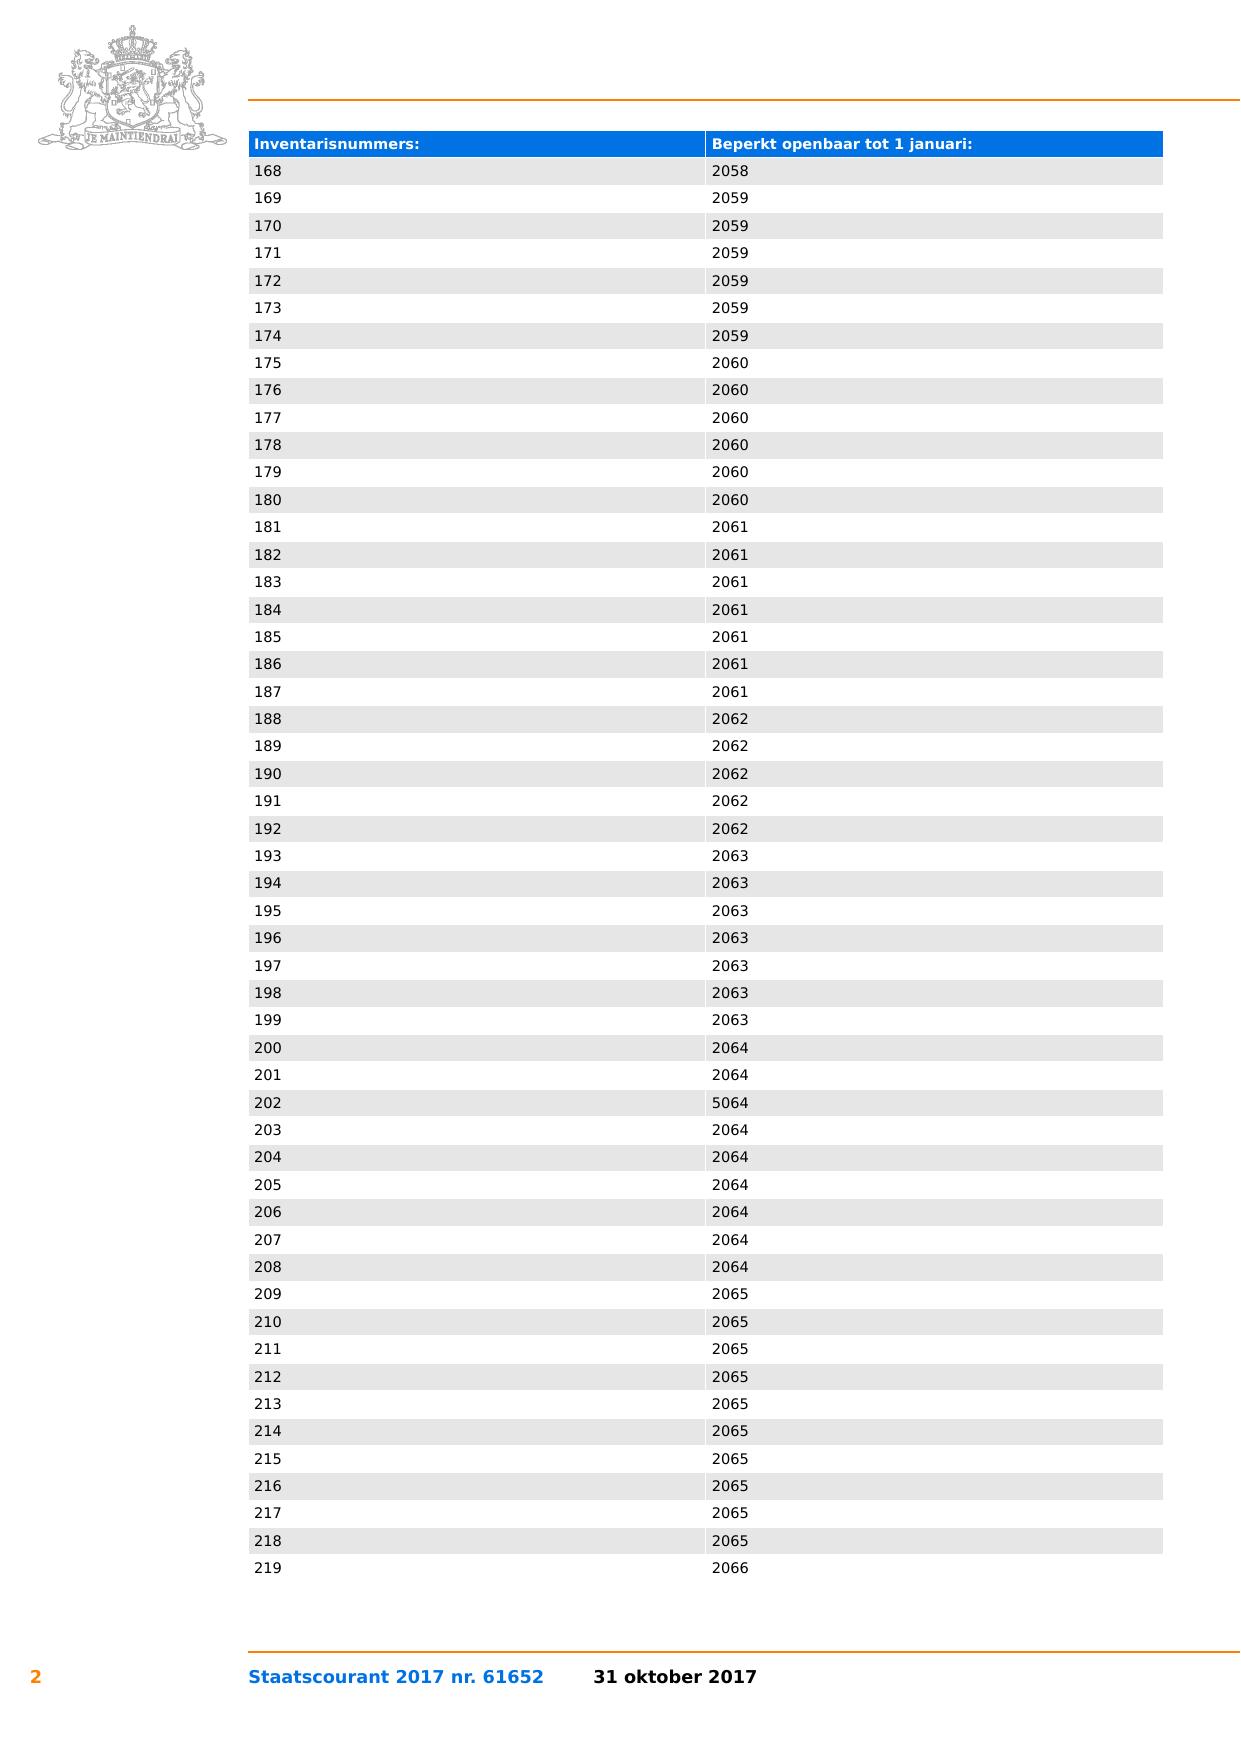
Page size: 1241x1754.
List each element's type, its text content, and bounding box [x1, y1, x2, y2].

table_cell 2065 [706, 1446, 1163, 1472]
table_cell 5064 [706, 1090, 1163, 1116]
table_cell 2064 [706, 1199, 1163, 1226]
table_cell 197 [249, 953, 705, 979]
table_cell 2066 [706, 1556, 1163, 1582]
table_cell 2065 [706, 1282, 1163, 1308]
table_cell 216 [249, 1473, 705, 1500]
table_cell 212 [249, 1364, 705, 1390]
table_cell 206 [249, 1199, 705, 1226]
table_cell 2065 [706, 1364, 1163, 1390]
table_cell 190 [249, 761, 705, 787]
table_cell 170 [249, 213, 705, 239]
table_cell 185 [249, 624, 705, 650]
table_cell 199 [249, 1008, 705, 1034]
table_cell 2064 [706, 1254, 1163, 1281]
table_cell 2064 [706, 1117, 1163, 1143]
table_cell 2061 [706, 597, 1163, 623]
table_cell 2063 [706, 898, 1163, 924]
table_cell 2063 [706, 953, 1163, 979]
table_cell 2065 [706, 1501, 1163, 1527]
table_cell 177 [249, 405, 705, 431]
table_cell 201 [249, 1063, 705, 1089]
table_cell 2065 [706, 1473, 1163, 1500]
table_cell 195 [249, 898, 705, 924]
table_cell 2060 [706, 432, 1163, 459]
table_cell 2059 [706, 295, 1163, 322]
table_cell 2059 [706, 268, 1163, 294]
table_cell 2061 [706, 624, 1163, 650]
table_cell 203 [249, 1117, 705, 1143]
table_cell 2060 [706, 460, 1163, 486]
table_cell 2059 [706, 323, 1163, 349]
table_cell 209 [249, 1282, 705, 1308]
table_cell 219 [249, 1556, 705, 1582]
table_cell 2060 [706, 405, 1163, 431]
table_cell 2062 [706, 761, 1163, 787]
table_cell 173 [249, 295, 705, 322]
table_cell 198 [249, 980, 705, 1007]
table_cell 2060 [706, 350, 1163, 376]
table_cell 2059 [706, 186, 1163, 212]
table_cell 2062 [706, 706, 1163, 733]
table_cell 2061 [706, 651, 1163, 678]
table_cell 196 [249, 925, 705, 952]
table_cell 204 [249, 1145, 705, 1171]
table_cell 176 [249, 378, 705, 404]
table_header Beperkt openbaar tot 1 januari: [706, 131, 1163, 157]
table_header Inventarisnummers: [249, 131, 705, 157]
table_cell 174 [249, 323, 705, 349]
table_cell 2063 [706, 980, 1163, 1007]
table_cell 205 [249, 1172, 705, 1198]
table_cell 210 [249, 1309, 705, 1335]
table_cell 172 [249, 268, 705, 294]
table_cell 2060 [706, 487, 1163, 513]
table_cell 2063 [706, 1008, 1163, 1034]
table_cell 2064 [706, 1145, 1163, 1171]
table_cell 192 [249, 816, 705, 842]
table_cell 202 [249, 1090, 705, 1116]
table_cell 2061 [706, 515, 1163, 541]
table_cell 2064 [706, 1227, 1163, 1253]
table_cell 180 [249, 487, 705, 513]
table_cell 2059 [706, 241, 1163, 267]
table_cell 2065 [706, 1391, 1163, 1417]
table_cell 2065 [706, 1528, 1163, 1554]
table_cell 181 [249, 515, 705, 541]
table_cell 215 [249, 1446, 705, 1472]
table_cell 2065 [706, 1419, 1163, 1445]
table_cell 182 [249, 542, 705, 568]
table_cell 191 [249, 789, 705, 815]
table_cell 169 [249, 186, 705, 212]
table_cell 2063 [706, 871, 1163, 897]
table_cell 2065 [706, 1309, 1163, 1335]
table_cell 2058 [706, 158, 1163, 185]
table_cell 175 [249, 350, 705, 376]
table_cell 2060 [706, 378, 1163, 404]
table_cell 179 [249, 460, 705, 486]
table_cell 200 [249, 1035, 705, 1061]
table_cell 214 [249, 1419, 705, 1445]
table_cell 2063 [706, 843, 1163, 869]
table_cell 2062 [706, 734, 1163, 760]
table_cell 211 [249, 1336, 705, 1363]
table_cell 2061 [706, 679, 1163, 705]
table_cell 218 [249, 1528, 705, 1554]
table_cell 193 [249, 843, 705, 869]
table_cell 2064 [706, 1035, 1163, 1061]
table_cell 2065 [706, 1336, 1163, 1363]
table_cell 2064 [706, 1172, 1163, 1198]
table_cell 187 [249, 679, 705, 705]
table_cell 213 [249, 1391, 705, 1417]
table_cell 217 [249, 1501, 705, 1527]
table_cell 2063 [706, 925, 1163, 952]
table_cell 188 [249, 706, 705, 733]
table_cell 183 [249, 569, 705, 596]
table_cell 189 [249, 734, 705, 760]
table_cell 2062 [706, 816, 1163, 842]
table_cell 186 [249, 651, 705, 678]
table_cell 184 [249, 597, 705, 623]
table_cell 207 [249, 1227, 705, 1253]
table_cell 2064 [706, 1063, 1163, 1089]
table_cell 2061 [706, 542, 1163, 568]
picture [38, 25, 227, 150]
table_cell 2059 [706, 213, 1163, 239]
table_cell 2061 [706, 569, 1163, 596]
table_cell 194 [249, 871, 705, 897]
table_cell 2062 [706, 789, 1163, 815]
table_cell 178 [249, 432, 705, 459]
table_cell 168 [249, 158, 705, 185]
table_cell 171 [249, 241, 705, 267]
table_cell 208 [249, 1254, 705, 1281]
